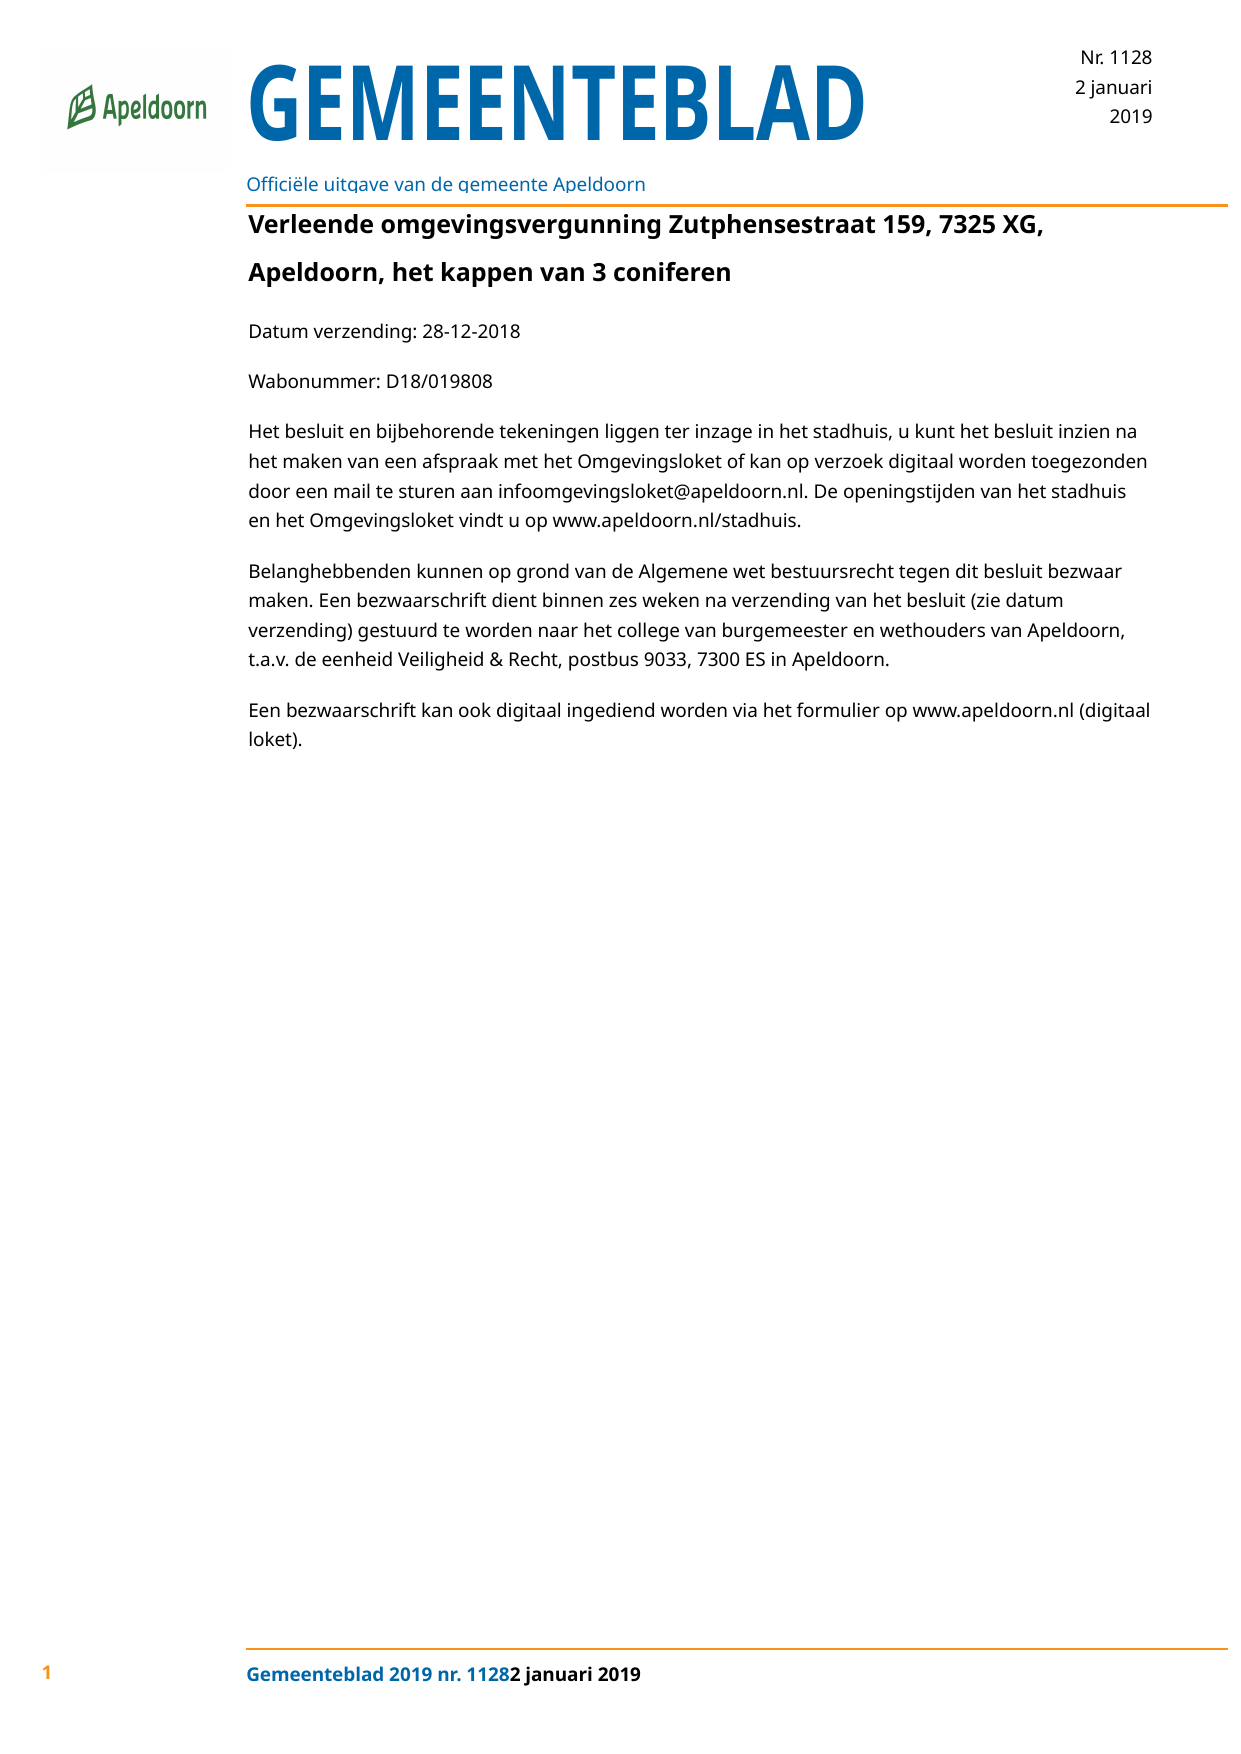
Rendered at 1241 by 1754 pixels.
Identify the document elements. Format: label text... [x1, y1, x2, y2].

text Datum verzending: 28-12-2018 [248, 318, 1152, 344]
text Het besluit en bijbehorende tekeningen liggen ter inzage in het stadhuis, u kunt het besluit inzien na het maken van een afspraak met het Omgevingsloket of kan op verzoek digitaal worden toegezonden door een mail te sturen aan infoomgevingsloket@apeldoorn.nl. De openingstijden van het stadhuis en het Omgevingsloket vindt u op www.apeldoorn.nl/stadhuis. [248, 419, 1152, 533]
picture [41, 47, 231, 172]
text Verleende omgevingsvergunning Zutphensestraat 159, 7325 XG, Apeldoorn, het kappen van 3 coniferen [248, 207, 1152, 288]
text Wabonummer: D18/019808 [248, 368, 1152, 394]
text Belanghebbenden kunnen op grond van de Algemene wet bestuursrecht tegen dit besluit bezwaar maken. Een bezwaarschrift dient binnen zes weken na verzending van het besluit (zie datum verzending) gestuurd te worden naar het college van burgemeester en wethouders van Apeldoorn, t.a.v. de eenheid Veiligheid & Recht, postbus 9033, 7300 ES in Apeldoorn. [248, 558, 1152, 672]
text Een bezwaarschrift kan ook digitaal ingediend worden via het formulier op www.apeldoorn.nl (digitaal loket). [248, 697, 1152, 752]
